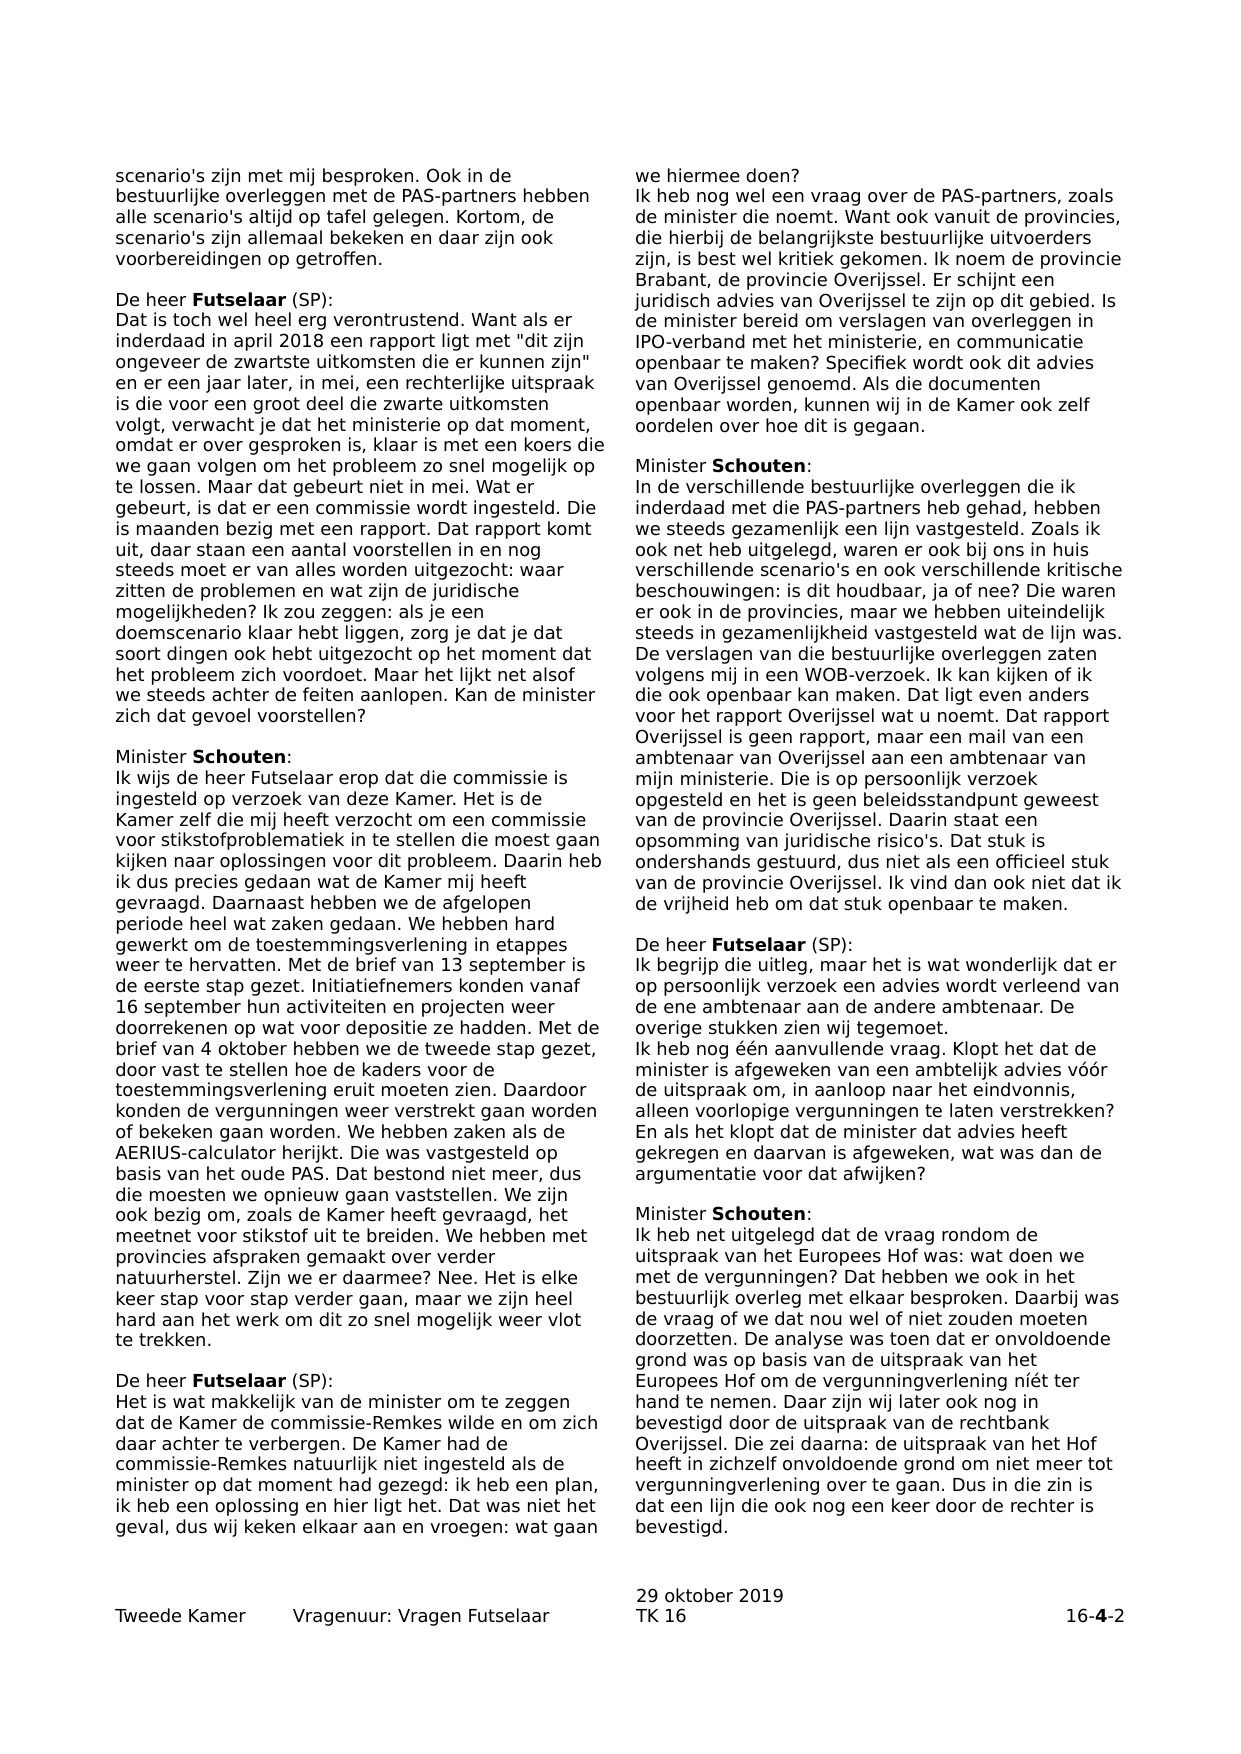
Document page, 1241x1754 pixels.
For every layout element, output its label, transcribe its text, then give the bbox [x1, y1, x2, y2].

text De heer Futselaar (SP): [115, 289, 605, 310]
text Ik heb net uitgelegd dat de vraag rondom de uitspraak van het Europees Hof was: wat doen we met de vergunningen? Dat hebben we ook in het bestuurlijk overleg met elkaar besproken. Daarbij was de vraag of we dat nou wel of niet zouden moeten doorzetten. De analyse was toen dat er onvoldoende grond was op basis van de uitspraak van het Europees Hof om de vergunningverlening níét ter hand te nemen. Daar zijn wij later ook nog in bevestigd door de uitspraak van de rechtbank Overijssel. Die zei daarna: de uitspraak van het Hof heeft in zichzelf onvoldoende grond om niet meer tot vergunningverlening over te gaan. Dus in die zin is dat een lijn die ook nog een keer door de rechter is bevestigd. [635, 1225, 1125, 1537]
text De heer Futselaar (SP): [115, 1371, 605, 1392]
text Het is wat makkelijk van de minister om te zeggen dat de Kamer de commissie-Remkes wilde en om zich daar achter te verbergen. De Kamer had de commissie-Remkes natuurlijk niet ingesteld als de minister op dat moment had gezegd: ik heb een plan, ik heb een oplossing en hier ligt het. Dat was niet het geval, dus wij keken elkaar aan en vroegen: wat gaan [115, 1392, 605, 1537]
text we hiermee doen? [635, 165, 1125, 186]
text Minister Schouten: [635, 1204, 1125, 1225]
text Dat is toch wel heel erg verontrustend. Want als er inderdaad in april 2018 een rapport ligt met "dit zijn ongeveer de zwartste uitkomsten die er kunnen zijn" en er een jaar later, in mei, een rechterlijke uitspraak is die voor een groot deel die zwarte uitkomsten volgt, verwacht je dat het ministerie op dat moment, omdat er over gesproken is, klaar is met een koers die we gaan volgen om het probleem zo snel mogelijk op te lossen. Maar dat gebeurt niet in mei. Wat er gebeurt, is dat er een commissie wordt ingesteld. Die is maanden bezig met een rapport. Dat rapport komt uit, daar staan een aantal voorstellen in en nog steeds moet er van alles worden uitgezocht: waar zitten de problemen en wat zijn de juridische mogelijkheden? Ik zou zeggen: als je een doemscenario klaar hebt liggen, zorg je dat je dat soort dingen ook hebt uitgezocht op het moment dat het probleem zich voordoet. Maar het lijkt net alsof we steeds achter de feiten aanlopen. Kan de minister zich dat gevoel voorstellen? [115, 310, 605, 727]
text Ik begrijp die uitleg, maar het is wat wonderlijk dat er op persoonlijk verzoek een advies wordt verleend van de ene ambtenaar aan de andere ambtenaar. De overige stukken zien wij tegemoet. [635, 955, 1125, 1038]
text Minister Schouten: [115, 747, 605, 768]
text Ik heb nog één aanvullende vraag. Klopt het dat de minister is afgeweken van een ambtelijk advies vóór de uitspraak om, in aanloop naar het eindvonnis, alleen voorlopige vergunningen te laten verstrekken? En als het klopt dat de minister dat advies heeft gekregen en daarvan is afgeweken, wat was dan de argumentatie voor dat afwijken? [635, 1038, 1125, 1184]
text scenario's zijn met mij besproken. Ook in de bestuurlijke overleggen met de PAS-partners hebben alle scenario's altijd op tafel gelegen. Kortom, de scenario's zijn allemaal bekeken en daar zijn ook voorbereidingen op getroffen. [115, 165, 605, 269]
text Minister Schouten: [635, 456, 1125, 477]
text De heer Futselaar (SP): [635, 934, 1125, 955]
text In de verschillende bestuurlijke overleggen die ik inderdaad met die PAS-partners heb gehad, hebben we steeds gezamenlijk een lijn vastgesteld. Zoals ik ook net heb uitgelegd, waren er ook bij ons in huis verschillende scenario's en ook verschillende kritische beschouwingen: is dit houdbaar, ja of nee? Die waren er ook in de provincies, maar we hebben uiteindelijk steeds in gezamenlijkheid vastgesteld wat de lijn was. De verslagen van die bestuurlijke overleggen zaten volgens mij in een WOB-verzoek. Ik kan kijken of ik die ook openbaar kan maken. Dat ligt even anders voor het rapport Overijssel wat u noemt. Dat rapport Overijssel is geen rapport, maar een mail van een ambtenaar van Overijssel aan een ambtenaar van mijn ministerie. Die is op persoonlijk verzoek opgesteld en het is geen beleidsstandpunt geweest van de provincie Overijssel. Daarin staat een opsomming van juridische risico's. Dat stuk is ondershands gestuurd, dus niet als een officieel stuk van de provincie Overijssel. Ik vind dan ook niet dat ik de vrijheid heb om dat stuk openbaar te maken. [635, 477, 1125, 914]
text Ik wijs de heer Futselaar erop dat die commissie is ingesteld op verzoek van deze Kamer. Het is de Kamer zelf die mij heeft verzocht om een commissie voor stikstofproblematiek in te stellen die moest gaan kijken naar oplossingen voor dit probleem. Daarin heb ik dus precies gedaan wat de Kamer mij heeft gevraagd. Daarnaast hebben we de afgelopen periode heel wat zaken gedaan. We hebben hard gewerkt om de toestemmingsverlening in etappes weer te hervatten. Met de brief van 13 september is de eerste stap gezet. Initiatiefnemers konden vanaf 16 september hun activiteiten en projecten weer doorrekenen op wat voor depositie ze hadden. Met de brief van 4 oktober hebben we de tweede stap gezet, door vast te stellen hoe de kaders voor de toestemmingsverlening eruit moeten zien. Daardoor konden de vergunningen weer verstrekt gaan worden of bekeken gaan worden. We hebben zaken als de AERIUS-calculator herijkt. Die was vastgesteld op basis van het oude PAS. Dat bestond niet meer, dus die moesten we opnieuw gaan vaststellen. We zijn ook bezig om, zoals de Kamer heeft gevraagd, het meetnet voor stikstof uit te breiden. We hebben met provincies afspraken gemaakt over verder natuurherstel. Zijn we er daarmee? Nee. Het is elke keer stap voor stap verder gaan, maar we zijn heel hard aan het werk om dit zo snel mogelijk weer vlot te trekken. [115, 768, 605, 1351]
text Ik heb nog wel een vraag over de PAS-partners, zoals de minister die noemt. Want ook vanuit de provincies, die hierbij de belangrijkste bestuurlijke uitvoerders zijn, is best wel kritiek gekomen. Ik noem de provincie Brabant, de provincie Overijssel. Er schijnt een juridisch advies van Overijssel te zijn op dit gebied. Is de minister bereid om verslagen van overleggen in IPO-verband met het ministerie, en communicatie openbaar te maken? Specifiek wordt ook dit advies van Overijssel genoemd. Als die documenten openbaar worden, kunnen wij in de Kamer ook zelf oordelen over hoe dit is gegaan. [635, 186, 1125, 436]
